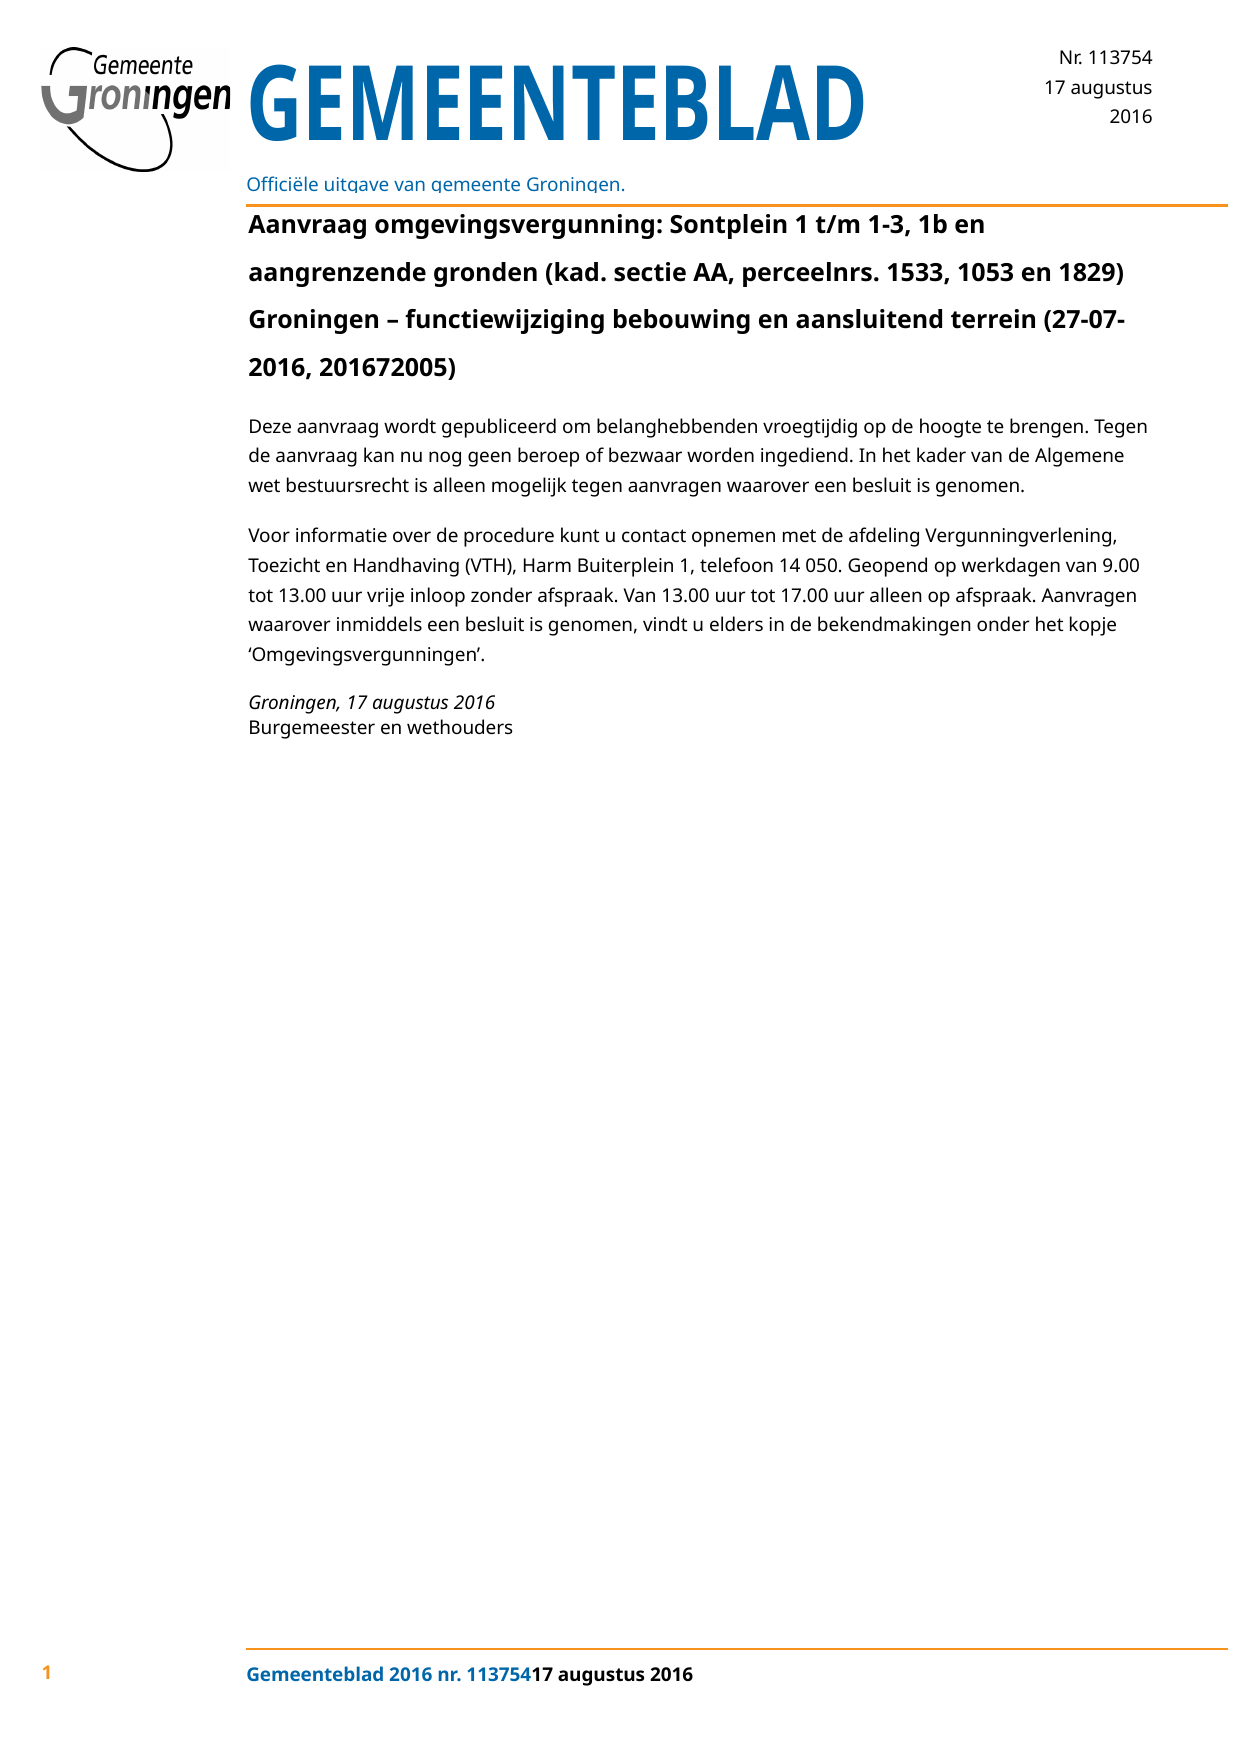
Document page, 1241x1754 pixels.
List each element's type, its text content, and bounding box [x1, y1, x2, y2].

text Burgemeester en wethouders [248, 714, 1152, 740]
text Groningen, 17 augustus 2016 [248, 689, 1152, 714]
text Voor informatie over de procedure kunt u contact opnemen met de afdeling Vergunningverlening, Toezicht en Handhaving (VTH), Harm Buiterplein 1, telefoon 14 050. Geopend op werkdagen van 9.00 tot 13.00 uur vrije inloop zonder afspraak. Van 13.00 uur tot 17.00 uur alleen op afspraak. Aanvragen waarover inmiddels een besluit is genomen, vindt u elders in de bekendmakingen onder het kopje ‘Omgevingsvergunningen’. [248, 523, 1152, 667]
picture [41, 47, 231, 172]
text Deze aanvraag wordt gepubliceerd om belanghebbenden vroegtijdig op de hoogte te brengen. Tegen de aanvraag kan nu nog geen beroep of bezwaar worden ingediend. In het kader van de Algemene wet bestuursrecht is alleen mogelijk tegen aanvragen waarover een besluit is genomen. [248, 413, 1152, 498]
text Aanvraag omgevingsvergunning: Sontplein 1 t/m 1-3, 1b en aangrenzende gronden (kad. sectie AA, perceelnrs. 1533, 1053 en 1829) Groningen – functiewijziging bebouwing en aansluitend terrein (27-07-2016, 201672005) [248, 207, 1152, 384]
